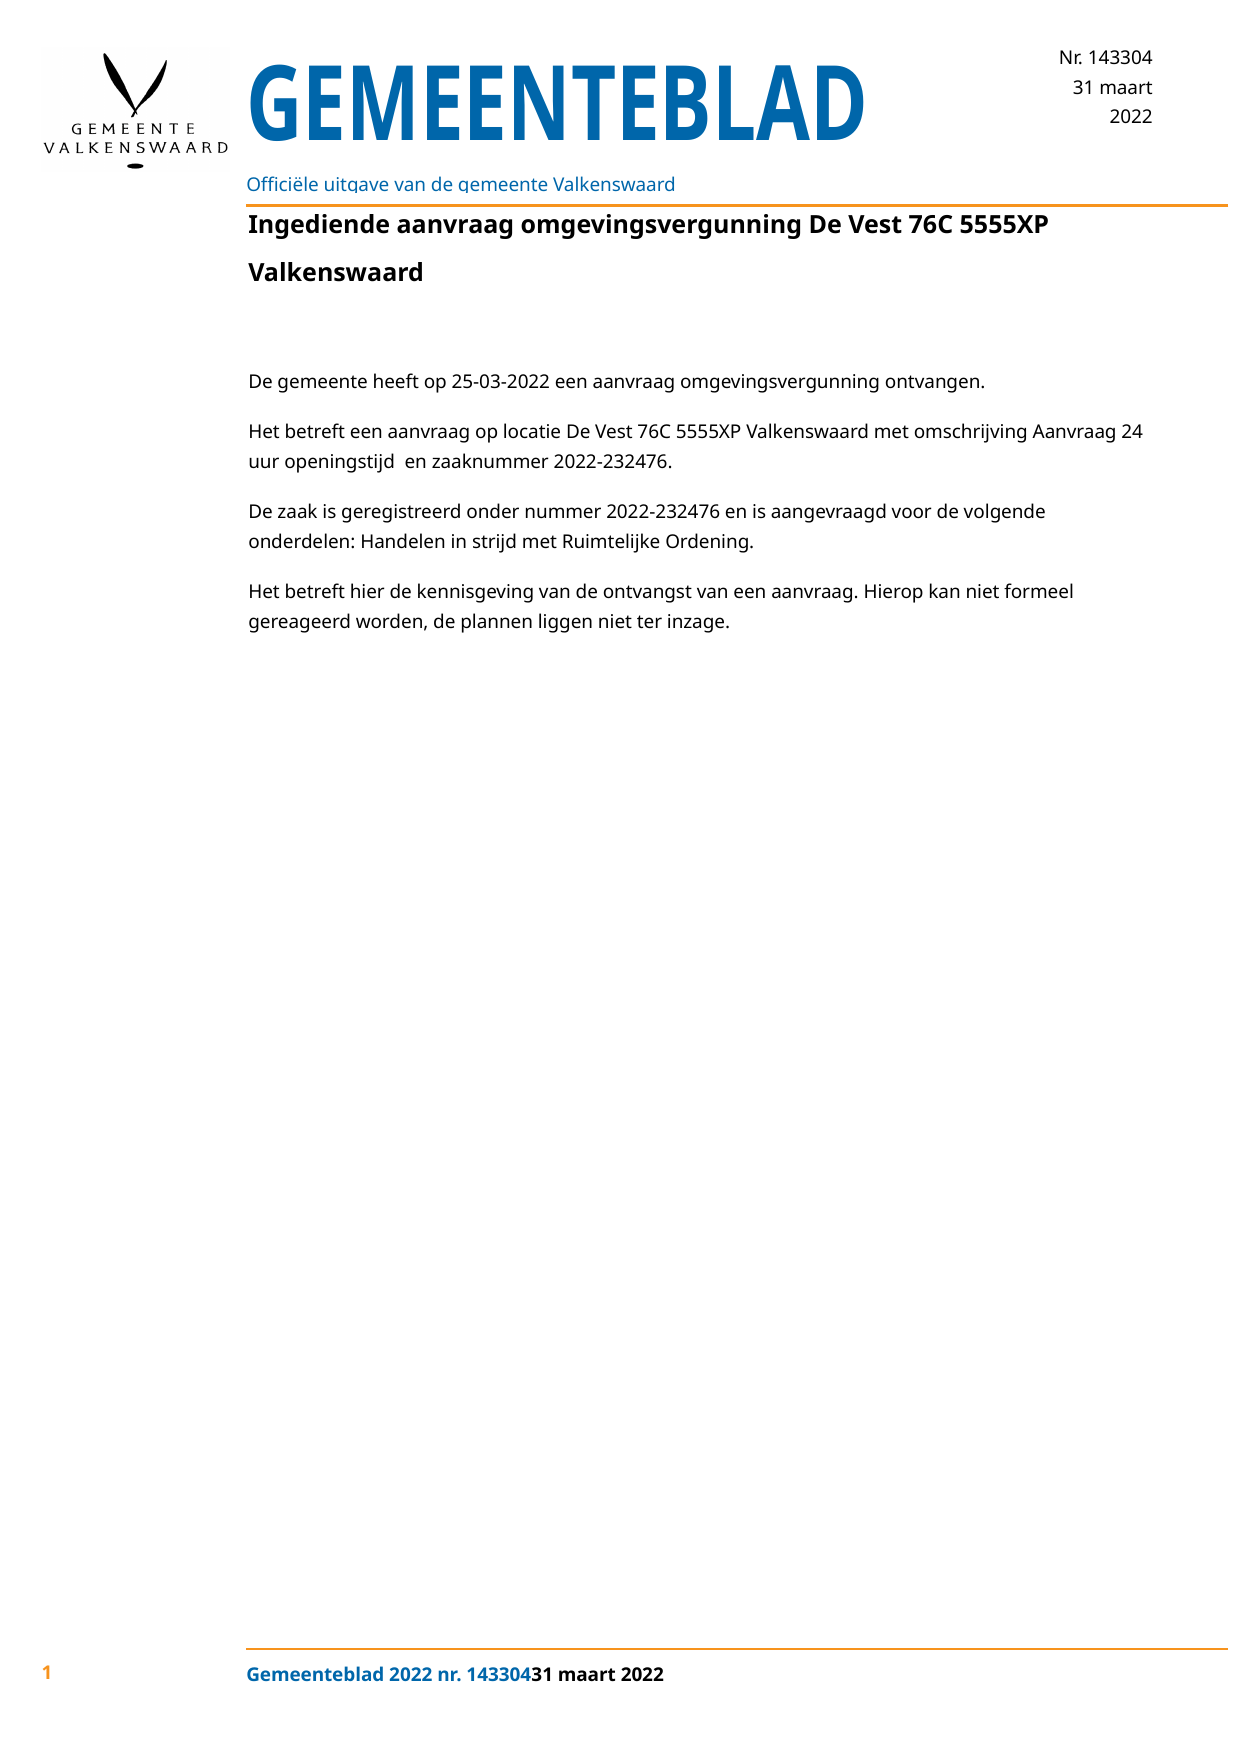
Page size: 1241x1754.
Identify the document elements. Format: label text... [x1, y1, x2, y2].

text De zaak is geregistreerd onder nummer 2022-232476 en is aangevraagd voor de volgende onderdelen: Handelen in strijd met Ruimtelijke Ordening. [248, 499, 1152, 554]
picture [41, 47, 231, 172]
text Ingediende aanvraag omgevingsvergunning De Vest 76C 5555XP Valkenswaard [248, 207, 1152, 288]
text De gemeente heeft op 25-03-2022 een aanvraag omgevingsvergunning ontvangen. [248, 368, 1152, 394]
text Het betreft hier de kennisgeving van de ontvangst van een aanvraag. Hierop kan niet formeel gereageerd worden, de plannen liggen niet ter inzage. [248, 579, 1152, 634]
text Het betreft een aanvraag op locatie De Vest 76C 5555XP Valkenswaard met omschrijving Aanvraag 24 uur openingstijd en zaaknummer 2022-232476. [248, 419, 1152, 474]
